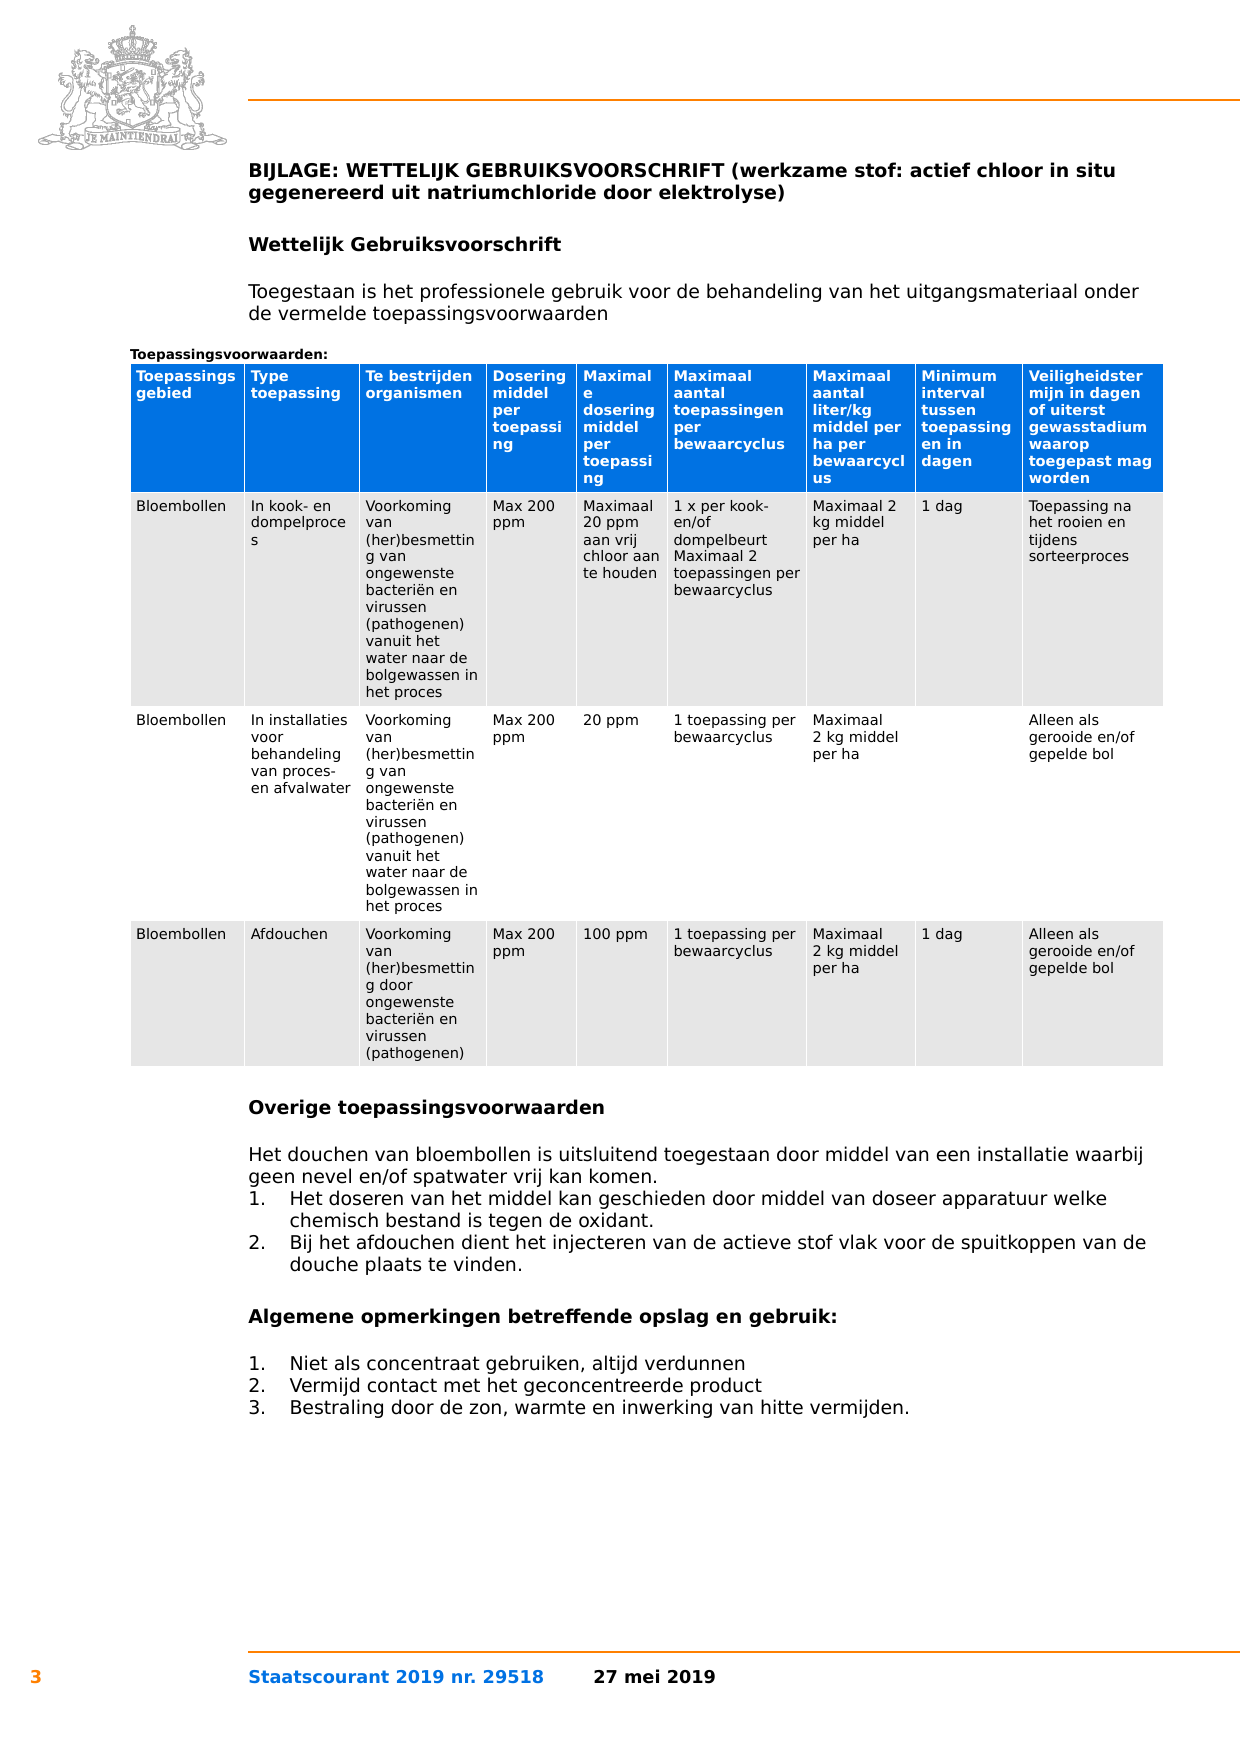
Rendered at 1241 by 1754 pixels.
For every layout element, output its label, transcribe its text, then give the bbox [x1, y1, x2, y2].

table_cell 100 ppm [577, 921, 667, 1066]
table_cell Toepassing na het rooien en tijdens sorteerproces [1023, 493, 1163, 706]
text Het douchen van bloembollen is uitsluitend toegestaan door middel van een installatie waarbij geen nevel en/of spatwater vrij kan komen. [248, 1144, 1163, 1188]
text 3. Bestraling door de zon, warmte en inwerking van hitte vermijden. [248, 1397, 1163, 1419]
table_cell Toepassingsgebied [131, 364, 244, 492]
table_cell Max 200 ppm [487, 493, 576, 706]
table_cell Maximaal 2 kg middel per ha [807, 707, 915, 920]
table_cell Max 200 ppm [487, 921, 576, 1066]
table_cell Bloembollen [131, 493, 244, 706]
table_cell 1 toepassing per bewaarcyclus [668, 921, 806, 1066]
subtitle Overige toepassingsvoorwaarden [248, 1097, 1163, 1119]
table_cell 1 x per kook- en/of dompelbeurt Maximaal 2 toepassingen per bewaarcyclus [668, 493, 806, 706]
subtitle Algemene opmerkingen betreffende opslag en gebruik: [248, 1306, 1163, 1328]
text 1. Niet als concentraat gebruiken, altijd verdunnen [248, 1353, 1163, 1375]
table_cell Bloembollen [131, 707, 244, 920]
table_cell Minimum interval tussen toepassingen in dagen [916, 364, 1022, 492]
picture [38, 25, 227, 150]
table_cell Bloembollen [131, 921, 244, 1066]
table_cell Type toepassing [245, 364, 359, 492]
table_cell In installaties voor behandeling van proces- en afvalwater [245, 707, 359, 920]
table_cell 1 dag [916, 493, 1022, 706]
table_cell Voorkoming van (her)besmetting van ongewenste bacteriën en virussen (pathogenen) vanuit het water naar de bolgewassen in het proces [360, 493, 486, 706]
text 2. Vermijd contact met het geconcentreerde product [248, 1375, 1163, 1397]
table_cell Dosering middel per toepassing [487, 364, 576, 492]
table_cell Max 200 ppm [487, 707, 576, 920]
table_cell Veiligheidstermijn in dagen of uiterst gewasstadium waarop toegepast mag worden [1023, 364, 1163, 492]
table_cell Maximaal aantal toepassingen per bewaarcyclus [668, 364, 806, 492]
subtitle BIJLAGE: WETTELIJK GEBRUIKSVOORSCHRIFT (werkzame stof: actief chloor in situ gegenereerd uit natriumchloride door elektrolyse) [248, 160, 1163, 204]
table_cell 1 dag [916, 921, 1022, 1066]
table_cell [916, 707, 1022, 920]
table_cell 1 toepassing per bewaarcyclus [668, 707, 806, 920]
text 2. Bij het afdouchen dient het injecteren van de actieve stof vlak voor de spuitkoppen van de douche plaats te vinden. [248, 1232, 1163, 1276]
text 1. Het doseren van het middel kan geschieden door middel van doseer apparatuur welke chemisch bestand is tegen de oxidant. [248, 1188, 1163, 1232]
table_header Toepassingsvoorwaarden: [130, 347, 1163, 362]
subtitle Wettelijk Gebruiksvoorschrift [248, 234, 1163, 256]
table_cell Alleen als gerooide en/of gepelde bol [1023, 707, 1163, 920]
table_cell 20 ppm [577, 707, 667, 920]
table_cell Voorkoming van (her)besmetting door ongewenste bacteriën en virussen (pathogenen) [360, 921, 486, 1066]
table_cell Maximaal 2 kg middel per ha [807, 493, 915, 706]
table_cell Maximaal aantal liter/kg middel per ha per bewaarcyclus [807, 364, 915, 492]
table_cell Maximale dosering middel per toepassing [577, 364, 667, 492]
table_cell Maximaal 2 kg middel per ha [807, 921, 915, 1066]
table_cell Alleen als gerooide en/of gepelde bol [1023, 921, 1163, 1066]
table_cell Te bestrijden organismen [360, 364, 486, 492]
table_cell Maximaal 20 ppm aan vrij chloor aan te houden [577, 493, 667, 706]
table_cell Voorkoming van (her)besmetting van ongewenste bacteriën en virussen (pathogenen) vanuit het water naar de bolgewassen in het proces [360, 707, 486, 920]
table_cell Afdouchen [245, 921, 359, 1066]
text Toegestaan is het professionele gebruik voor de behandeling van het uitgangsmateriaal onder de vermelde toepassingsvoorwaarden [248, 281, 1163, 325]
table_cell In kook- en dompelproces [245, 493, 359, 706]
